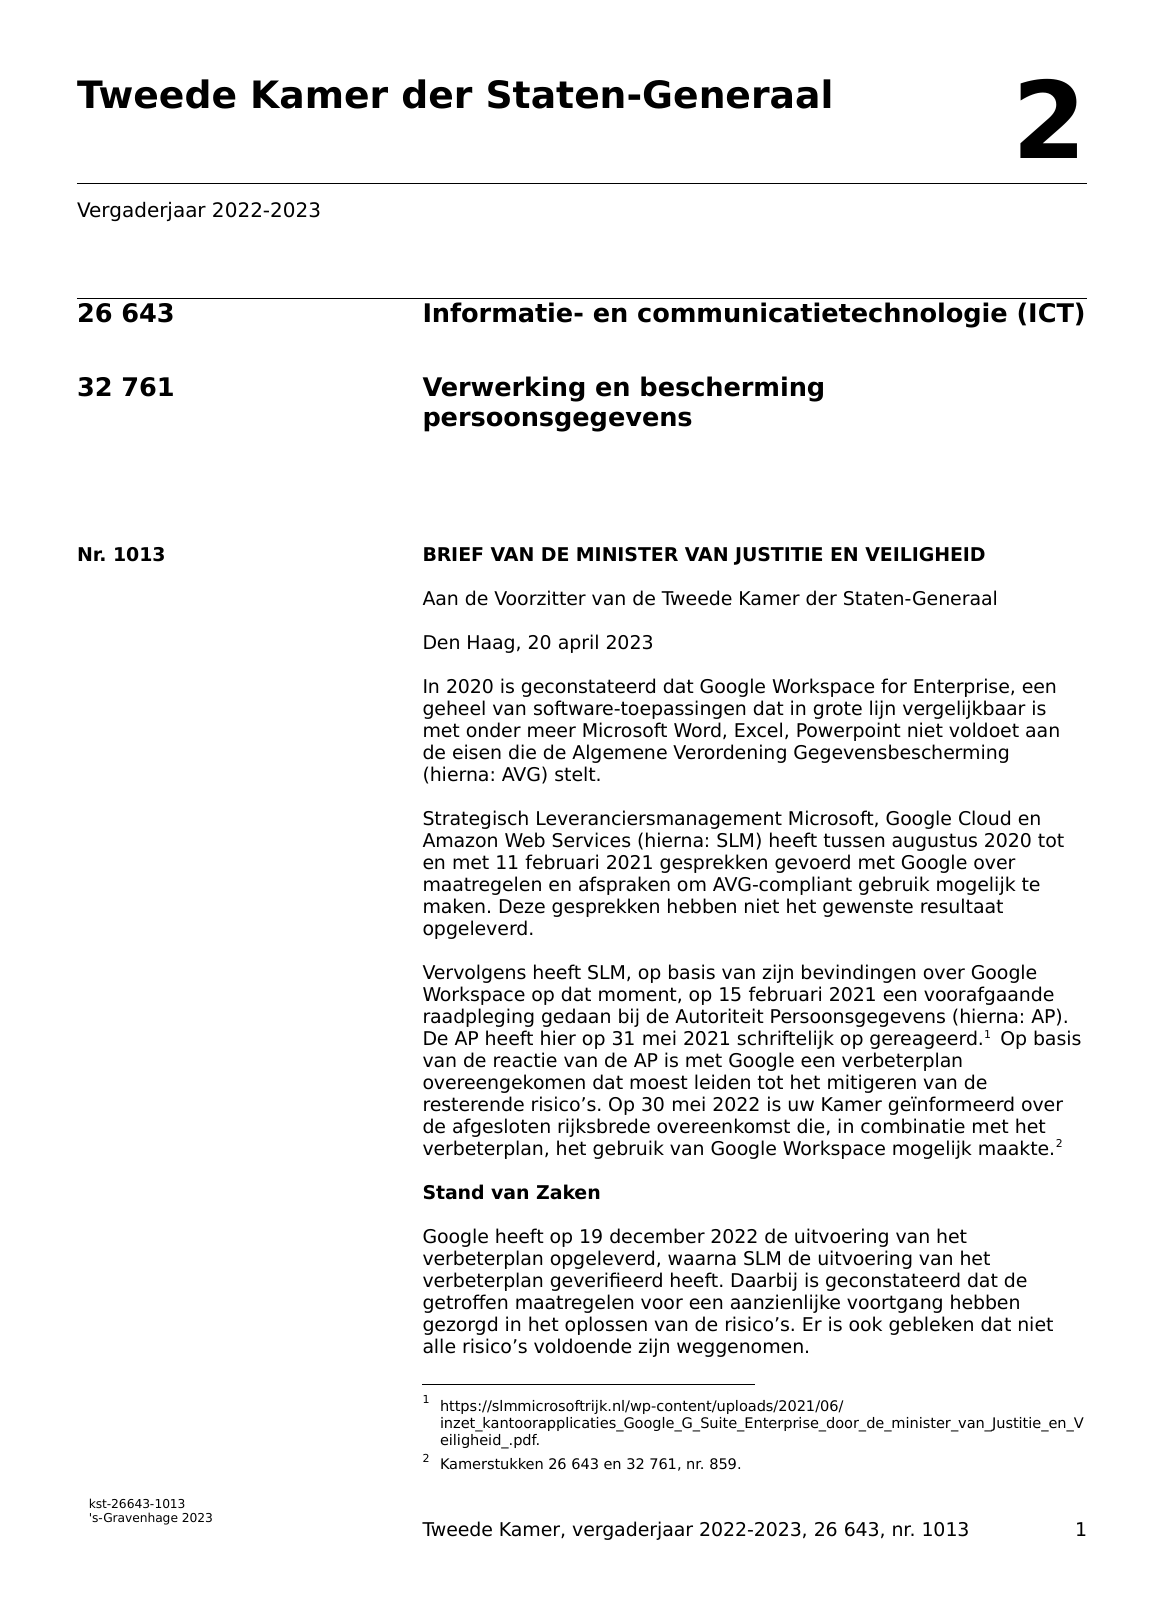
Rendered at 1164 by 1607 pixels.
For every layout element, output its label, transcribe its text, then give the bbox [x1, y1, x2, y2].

table_header Tweede Kamer der Staten-Generaal [77, 59, 886, 183]
text Den Haag, 20 april 2023 [422, 632, 1087, 654]
text kst-26643-1013 [88, 1497, 323, 1511]
text https://slmmicrosoftrijk.nl/wp-content/uploads/2021/06/inzet_kantoorapplicaties_Google_G_Suite_Enterprise_door_de_minister_van_Justitie_en_Veiligheid_.pdf. [422, 1393, 1087, 1449]
subtitle 26 643 Informatie- en communicatietechnologie (ICT) [77, 299, 1087, 329]
text Vervolgens heeft SLM, op basis van zijn bevindingen over Google Workspace op dat moment, op 15 februari 2021 een voorafgaande raadpleging gedaan bij de Autoriteit Persoonsgegevens (hierna: AP). De AP heeft hier op 31 mei 2021 schriftelijk op gereageerd. Op basis van de reactie van de AP is met Google een verbeterplan overeengekomen dat moest leiden tot het mitigeren van de resterende risico’s. Op 30 mei 2022 is uw Kamer geïnformeerd over de afgesloten rijksbrede overeenkomst die, in combinatie met het verbeterplan, het gebruik van Google Workspace mogelijk maakte. [422, 962, 1087, 1160]
text In 2020 is geconstateerd dat Google Workspace for Enterprise, een geheel van software-toepassingen dat in grote lijn vergelijkbaar is met onder meer Microsoft Word, Excel, Powerpoint niet voldoet aan de eisen die de Algemene Verordening Gegevensbescherming (hierna: AVG) stelt. [422, 676, 1087, 786]
text 's-Gravenhage 2023 [88, 1511, 323, 1525]
table_cell Vergaderjaar 2022-2023 [77, 184, 1087, 298]
text Kamerstukken 26 643 en 32 761, nr. 859. [422, 1452, 1087, 1474]
subtitle 32 761 Verwerking en bescherming persoonsgegevens [77, 373, 1087, 432]
subtitle Stand van Zaken [422, 1182, 1087, 1204]
text Google heeft op 19 december 2022 de uitvoering van het verbeterplan opgeleverd, waarna SLM de uitvoering van het verbeterplan geverifieerd heeft. Daarbij is geconstateerd dat de getroffen maatregelen voor een aanzienlijke voortgang hebben gezorgd in het oplossen van de risico’s. Er is ook gebleken dat niet alle risico’s voldoende zijn weggenomen. [422, 1226, 1087, 1358]
text Aan de Voorzitter van de Tweede Kamer der Staten-Generaal [422, 588, 1087, 609]
subtitle Nr. 1013 BRIEF VAN DE MINISTER VAN JUSTITIE EN VEILIGHEID [77, 543, 1087, 565]
table_header 2 [886, 59, 1087, 183]
text Strategisch Leveranciersmanagement Microsoft, Google Cloud en Amazon Web Services (hierna: SLM) heeft tussen augustus 2020 tot en met 11 februari 2021 gesprekken gevoerd met Google over maatregelen en afspraken om AVG-compliant gebruik mogelijk te maken. Deze gesprekken hebben niet het gewenste resultaat opgeleverd. [422, 808, 1087, 940]
